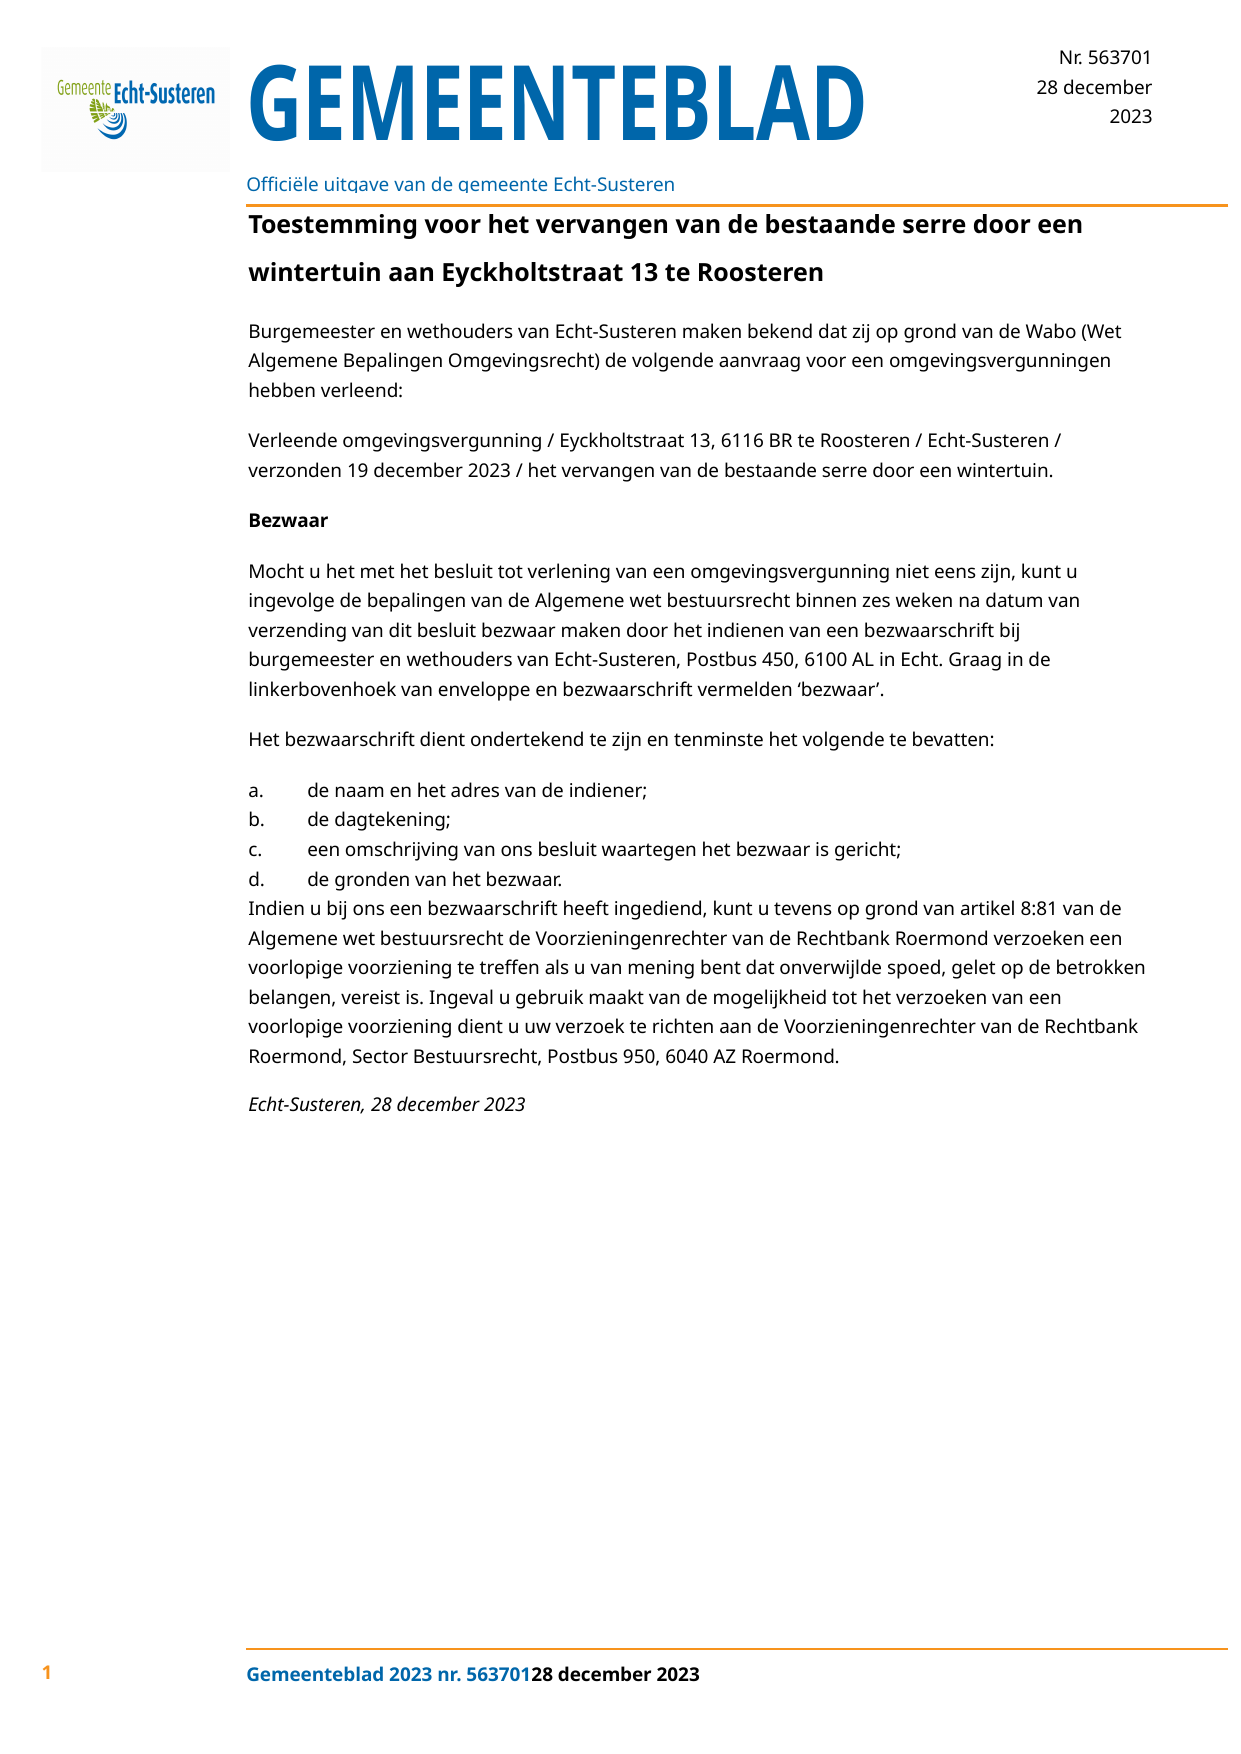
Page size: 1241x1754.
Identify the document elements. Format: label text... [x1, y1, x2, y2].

text Het bezwaarschrift dient ondertekend te zijn en tenminste het volgende te bevatten: [248, 727, 1152, 752]
picture [41, 47, 231, 172]
text Verleende omgevingsvergunning / Eyckholtstraat 13, 6116 BR te Roosteren / Echt-Susteren / verzonden 19 december 2023 / het vervangen van de bestaande serre door een wintertuin. [248, 427, 1152, 483]
text Toestemming voor het vervangen van de bestaande serre door een wintertuin aan Eyckholtstraat 13 te Roosteren [248, 207, 1152, 288]
list de naam en het adres van de indiener; [248, 777, 1152, 803]
text Burgemeester en wethouders van Echt-Susteren maken bekend dat zij op grond van de Wabo (Wet Algemene Bepalingen Omgevingsrecht) de volgende aanvraag voor een omgevingsvergunningen hebben verleend: [248, 318, 1152, 403]
text Indien u bij ons een bezwaarschrift heeft ingediend, kunt u tevens op grond van artikel 8:81 van de Algemene wet bestuursrecht de Voorzieningenrechter van de Rechtbank Roermond verzoeken een voorlopige voorziening te treffen als u van mening bent dat onverwijlde spoed, gelet op de betrokken belangen, vereist is. Ingeval u gebruik maakt van de mogelijkheid tot het verzoeken van een voorlopige voorziening dient u uw verzoek te richten aan de Voorzieningenrechter van de Rechtbank Roermond, Sector Bestuursrecht, Postbus 950, 6040 AZ Roermond. [248, 895, 1152, 1069]
text Echt-Susteren, 28 december 2023 [248, 1091, 1152, 1117]
text Bezwaar [248, 507, 1152, 533]
list de gronden van het bezwaar. [248, 866, 1152, 892]
list een omschrijving van ons besluit waartegen het bezwaar is gericht; [248, 836, 1152, 862]
text Mocht u het met het besluit tot verlening van een omgevingsvergunning niet eens zijn, kunt u ingevolge de bepalingen van de Algemene wet bestuursrecht binnen zes weken na datum van verzending van dit besluit bezwaar maken door het indienen van een bezwaarschrift bij burgemeester en wethouders van Echt-Susteren, Postbus 450, 6100 AL in Echt. Graag in de linkerbovenhoek van enveloppe en bezwaarschrift vermelden ‘bezwaar’. [248, 558, 1152, 702]
list de dagtekening; [248, 807, 1152, 832]
